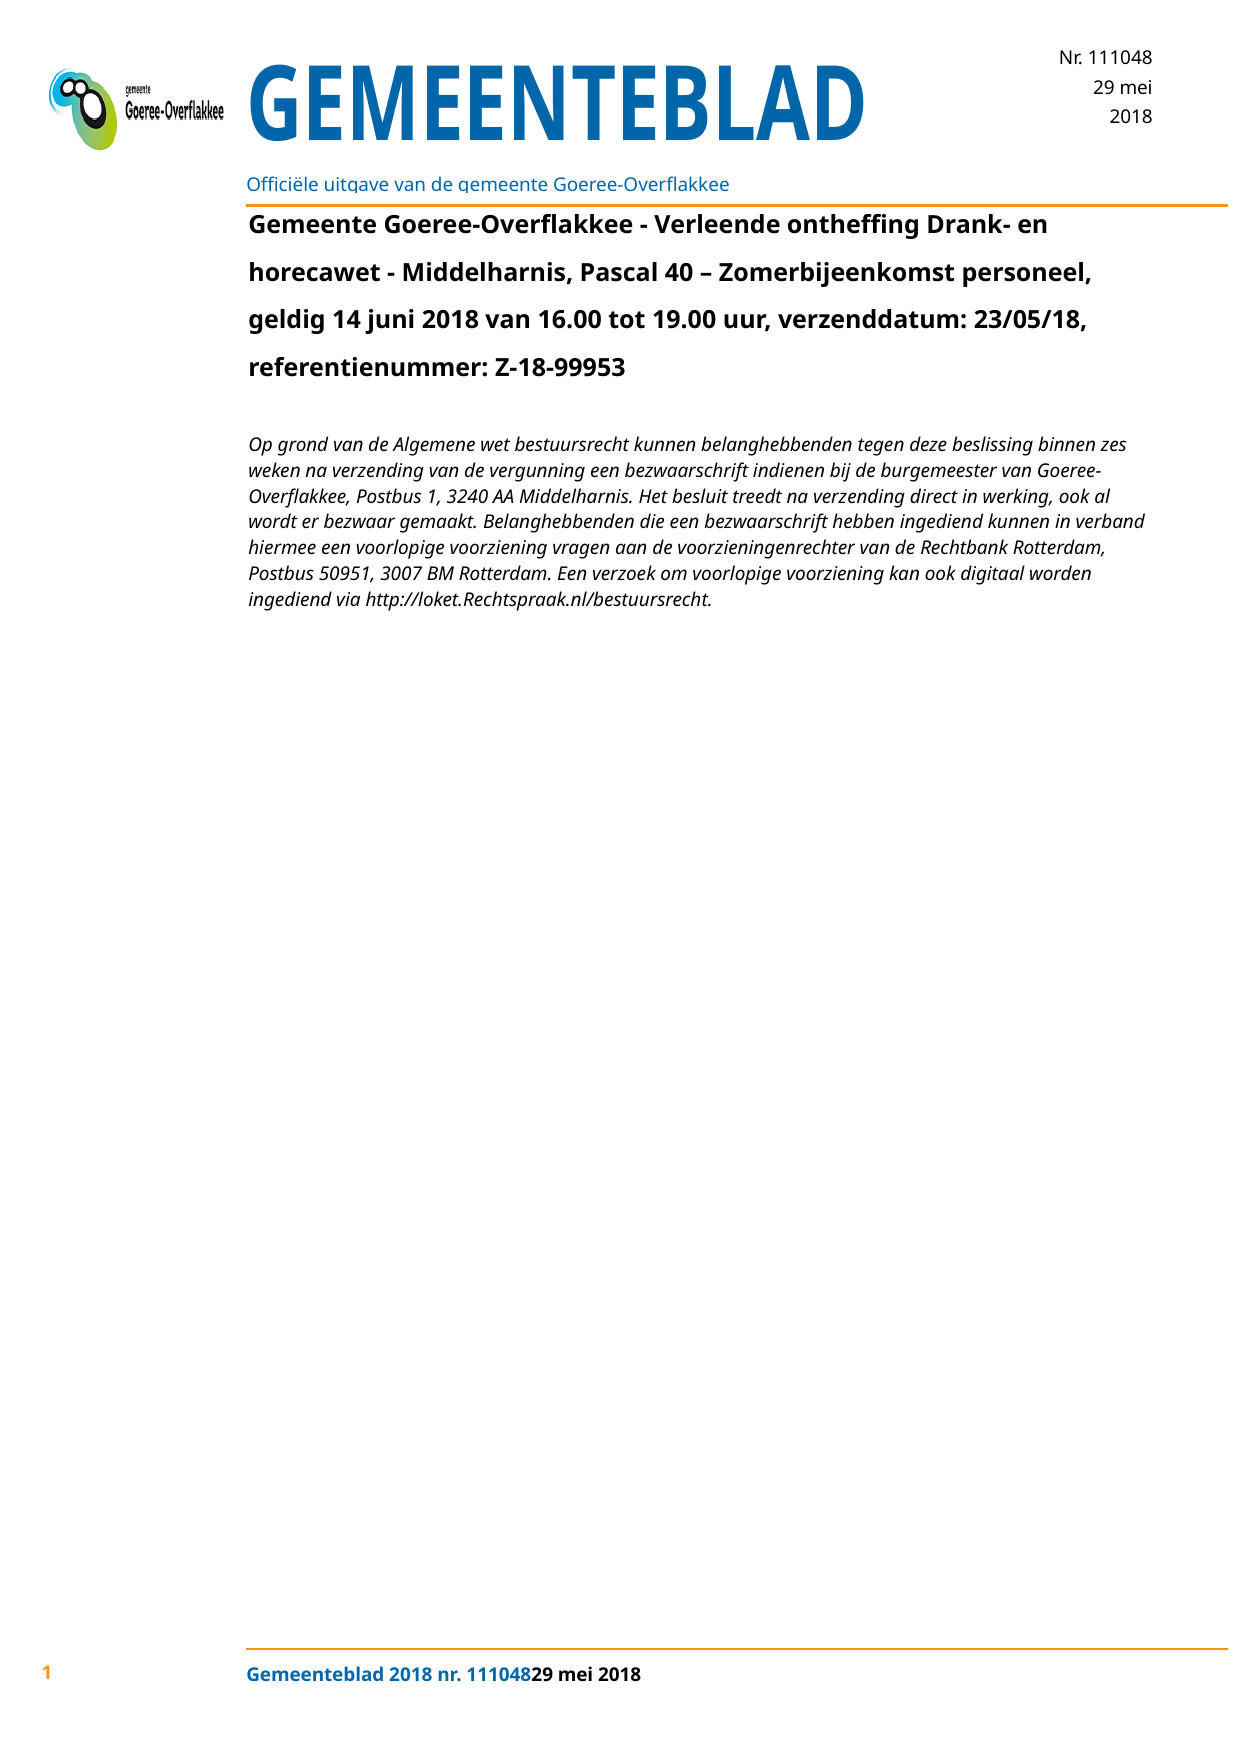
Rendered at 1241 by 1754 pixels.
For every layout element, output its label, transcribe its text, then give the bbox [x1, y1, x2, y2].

text Gemeente Goeree-Overflakkee - Verleende ontheffing Drank- en horecawet - Middelharnis, Pascal 40 – Zomerbijeenkomst personeel, geldig 14 juni 2018 van 16.00 tot 19.00 uur, verzenddatum: 23/05/18, referentienummer: Z-18-99953 [248, 207, 1152, 384]
picture [41, 47, 231, 172]
text Op grond van de Algemene wet bestuursrecht kunnen belanghebbenden tegen deze beslissing binnen zes weken na verzending van de vergunning een bezwaarschrift indienen bij de burgemeester van Goeree-Overflakkee, Postbus 1, 3240 AA Middelharnis. Het besluit treedt na verzending direct in werking, ook al wordt er bezwaar gemaakt. Belanghebbenden die een bezwaarschrift hebben ingediend kunnen in verband hiermee een voorlopige voorziening vragen aan de voorzieningenrechter van de Rechtbank Rotterdam, Postbus 50951, 3007 BM Rotterdam. Een verzoek om voorlopige voorziening kan ook digitaal worden ingediend via http://loket.Rechtspraak.nl/bestuursrecht. [248, 431, 1152, 611]
